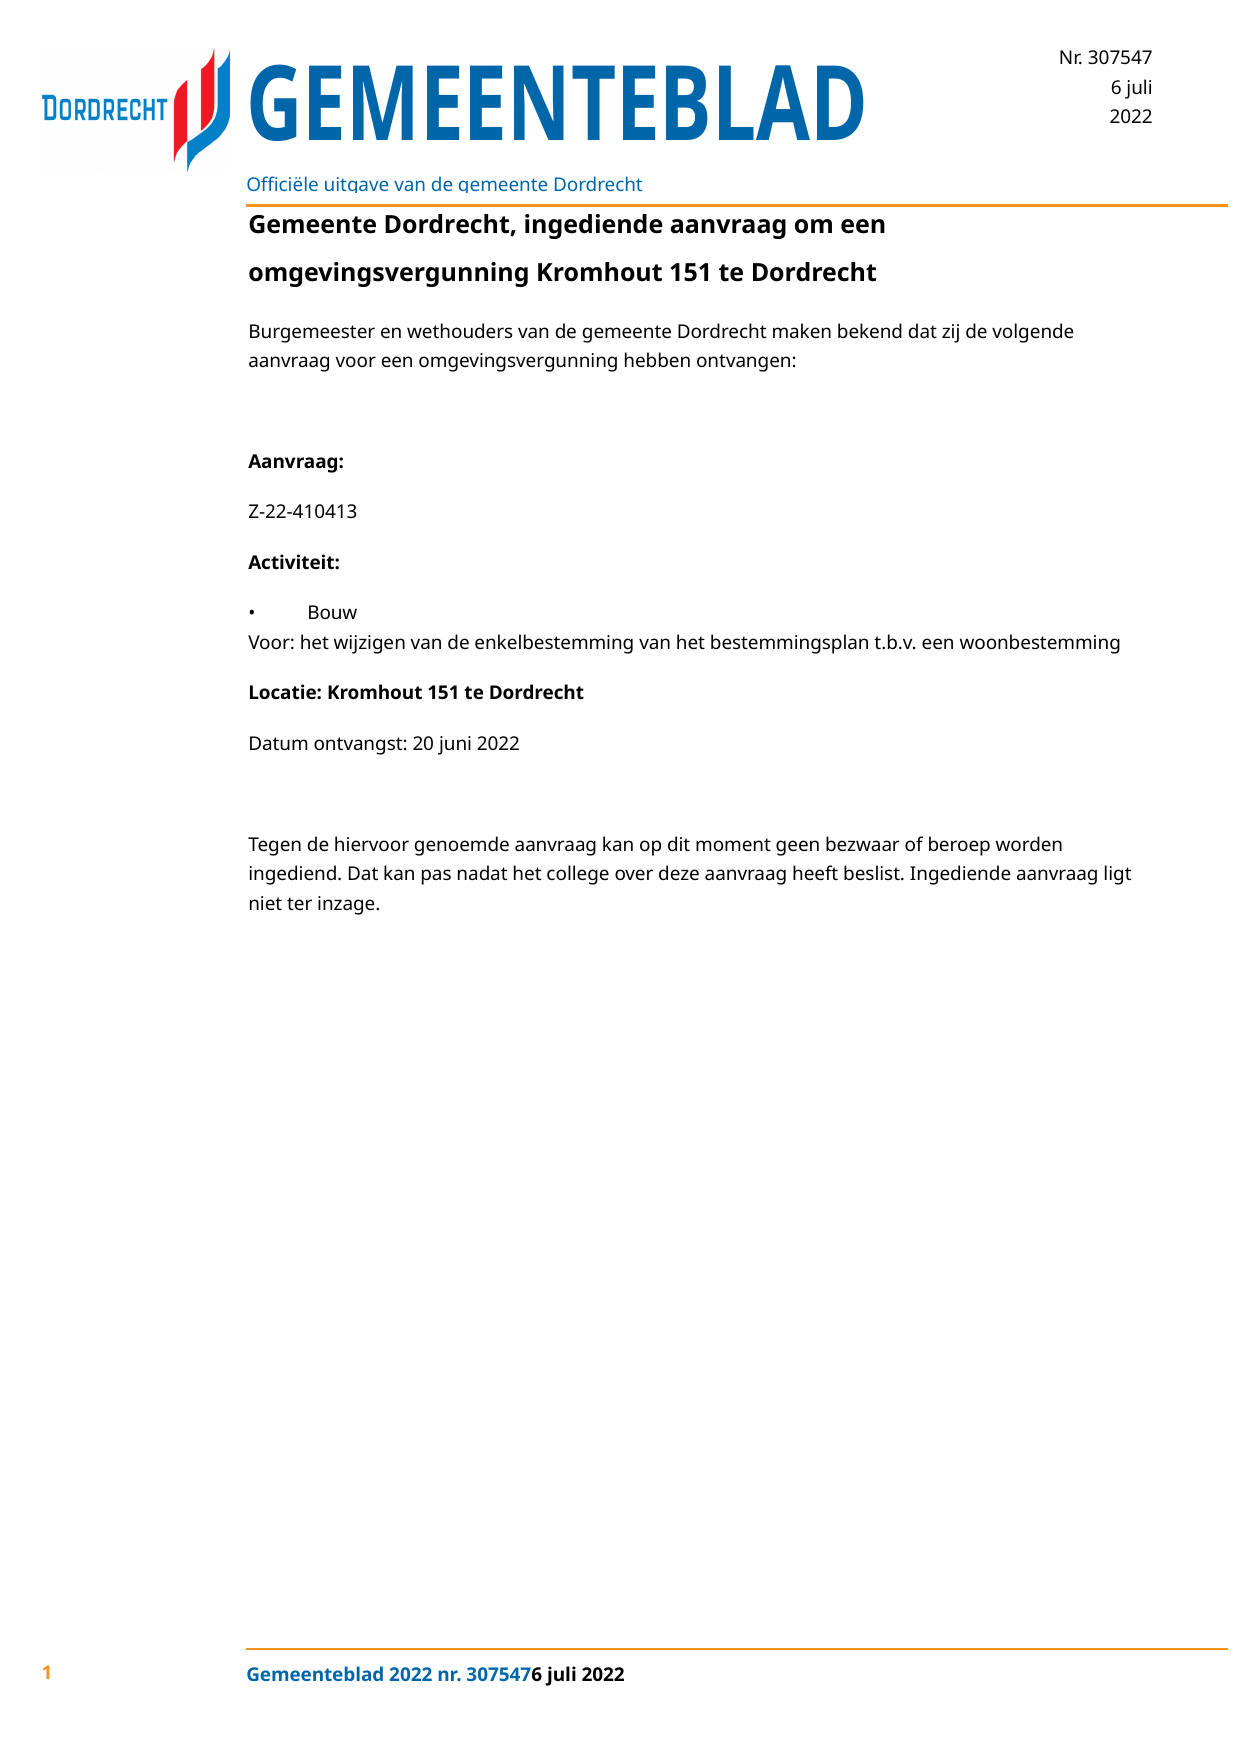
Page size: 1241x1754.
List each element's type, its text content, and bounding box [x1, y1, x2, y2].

picture [41, 47, 231, 172]
text Datum ontvangst: 20 juni 2022 [248, 730, 1152, 756]
text Locatie: Kromhout 151 te Dordrecht [248, 679, 1152, 705]
list Bouw [248, 599, 1152, 625]
text Gemeente Dordrecht, ingediende aanvraag om een omgevingsvergunning Kromhout 151 te Dordrecht [248, 207, 1152, 288]
text Aanvraag: [248, 448, 1152, 474]
text Z-22-410413 [248, 499, 1152, 524]
text Activiteit: [248, 549, 1152, 575]
text Burgemeester en wethouders van de gemeente Dordrecht maken bekend dat zij de volgende aanvraag voor een omgevingsvergunning hebben ontvangen: [248, 318, 1152, 373]
text Tegen de hiervoor genoemde aanvraag kan op dit moment geen bezwaar of beroep worden ingediend. Dat kan pas nadat het college over deze aanvraag heeft beslist. Ingediende aanvraag ligt niet ter inzage. [248, 831, 1152, 916]
text Voor: het wijzigen van de enkelbestemming van het bestemmingsplan t.b.v. een woonbestemming [248, 629, 1152, 655]
